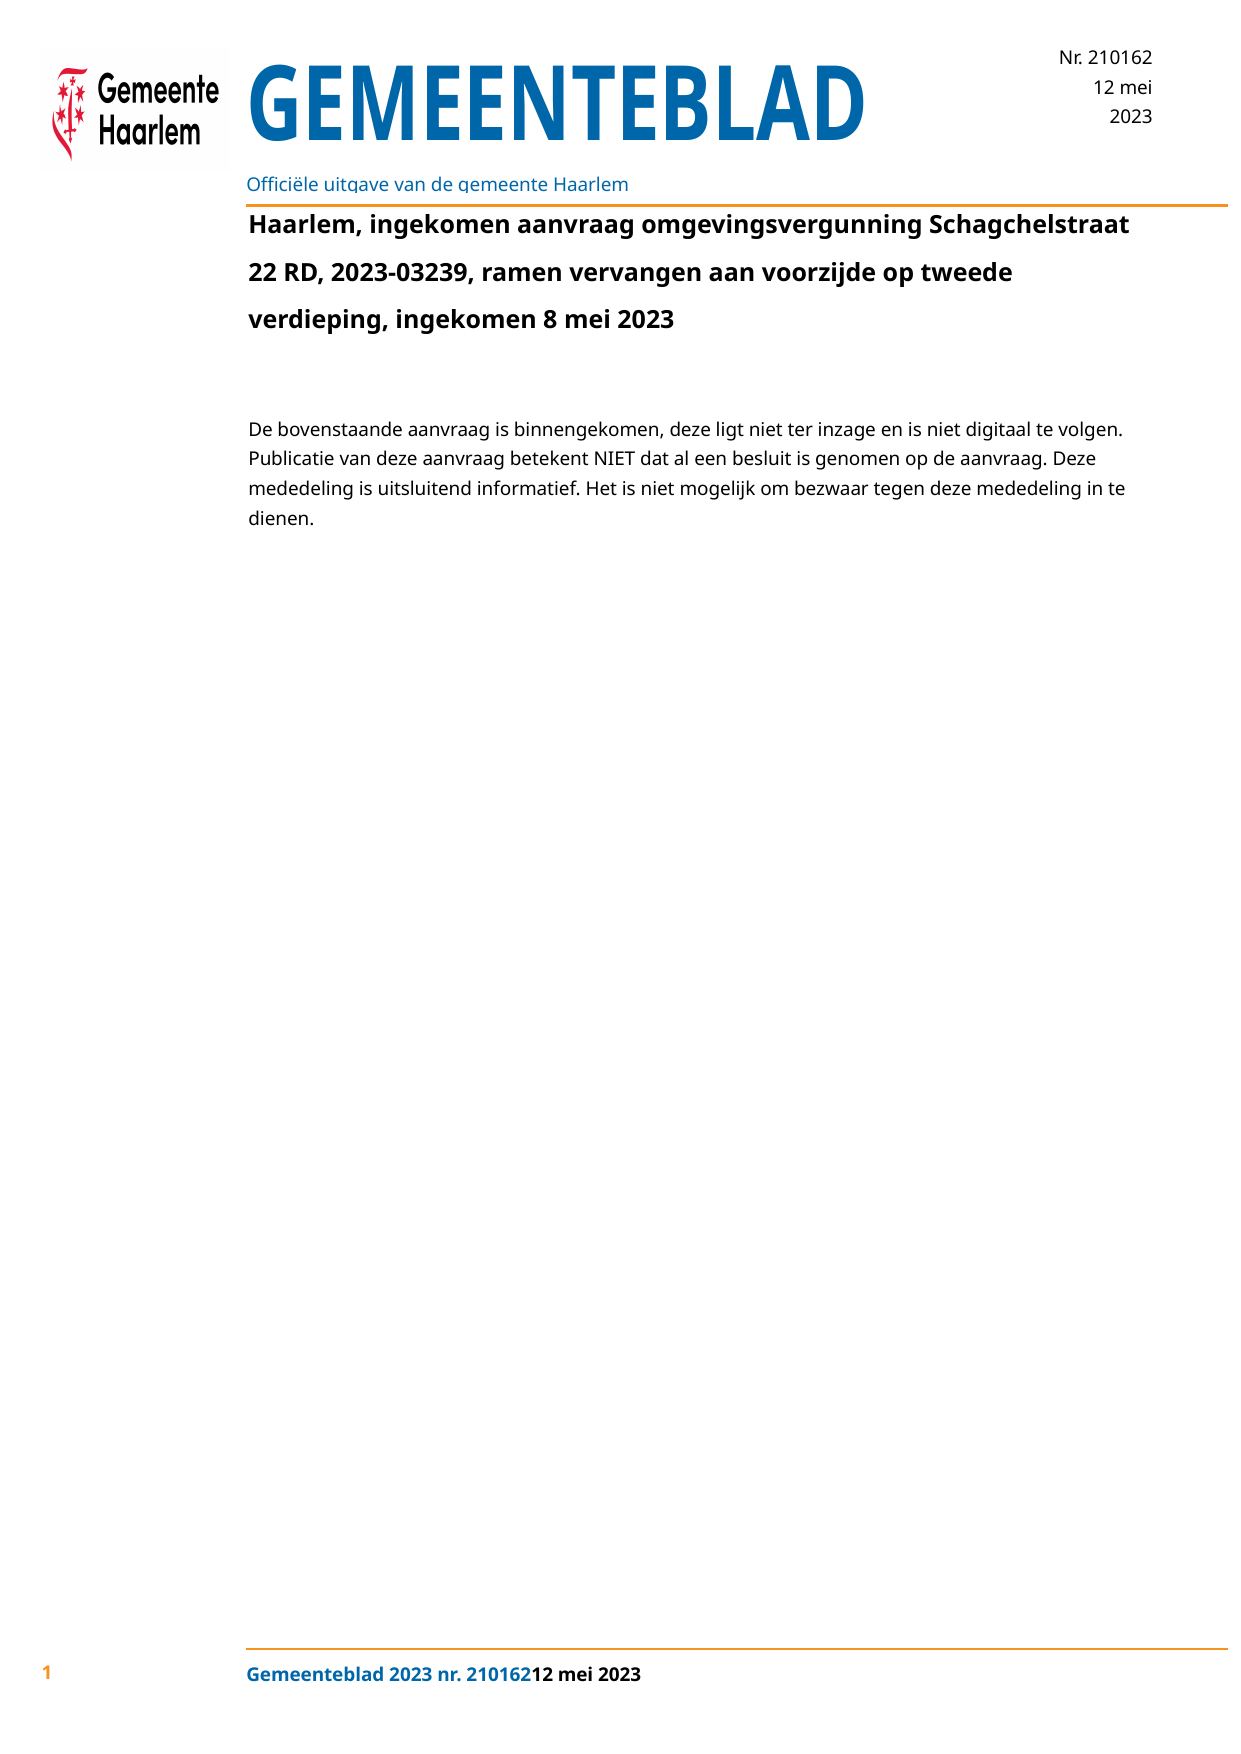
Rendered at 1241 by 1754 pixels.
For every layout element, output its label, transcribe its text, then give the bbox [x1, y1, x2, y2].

text Haarlem, ingekomen aanvraag omgevingsvergunning Schagchelstraat 22 RD, 2023-03239, ramen vervangen aan voorzijde op tweede verdieping, ingekomen 8 mei 2023 [248, 207, 1152, 336]
text De bovenstaande aanvraag is binnengekomen, deze ligt niet ter inzage en is niet digitaal te volgen. Publicatie van deze aanvraag betekent NIET dat al een besluit is genomen op de aanvraag. Deze mededeling is uitsluitend informatief. Het is niet mogelijk om bezwaar tegen deze mededeling in te dienen. [248, 416, 1152, 530]
picture [41, 47, 231, 172]
